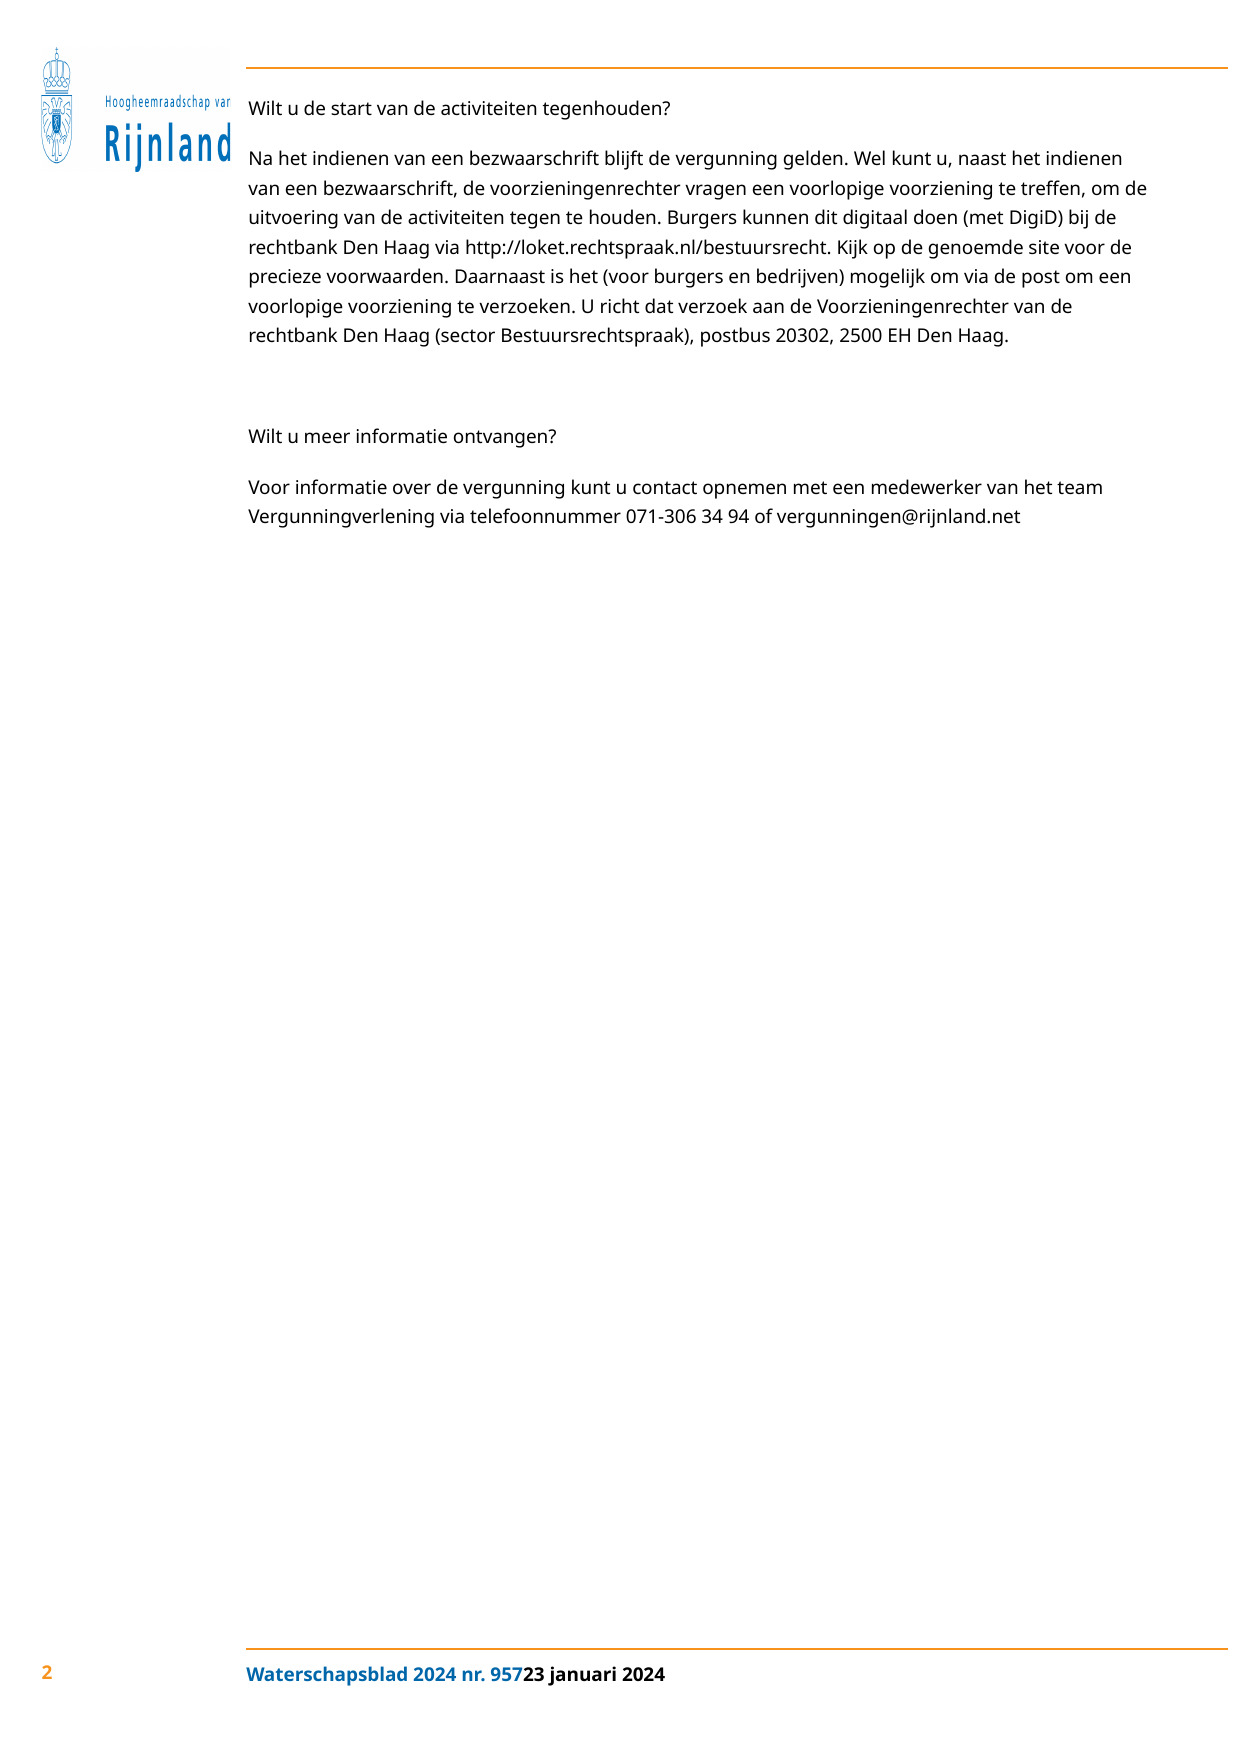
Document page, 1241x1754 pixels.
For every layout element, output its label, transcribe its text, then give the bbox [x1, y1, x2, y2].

picture [41, 47, 231, 172]
text Wilt u de start van de activiteiten tegenhouden? [248, 95, 1152, 121]
text Na het indienen van een bezwaarschrift blijft de vergunning gelden. Wel kunt u, naast het indienen van een bezwaarschrift, de voorzieningenrechter vragen een voorlopige voorziening te treffen, om de uitvoering van de activiteiten tegen te houden. Burgers kunnen dit digitaal doen (met DigiD) bij de rechtbank Den Haag via http://loket.rechtspraak.nl/bestuursrecht. Kijk op de genoemde site voor de precieze voorwaarden. Daarnaast is het (voor burgers en bedrijven) mogelijk om via de post om een voorlopige voorziening te verzoeken. U richt dat verzoek aan de Voorzieningenrechter van de rechtbank Den Haag (sector Bestuursrechtspraak), postbus 20302, 2500 EH Den Haag. [248, 145, 1152, 348]
text Wilt u meer informatie ontvangen? [248, 423, 1152, 449]
text Voor informatie over de vergunning kunt u contact opnemen met een medewerker van het team Vergunningverlening via telefoonnummer 071-306 34 94 of vergunningen@rijnland.net [248, 474, 1152, 529]
